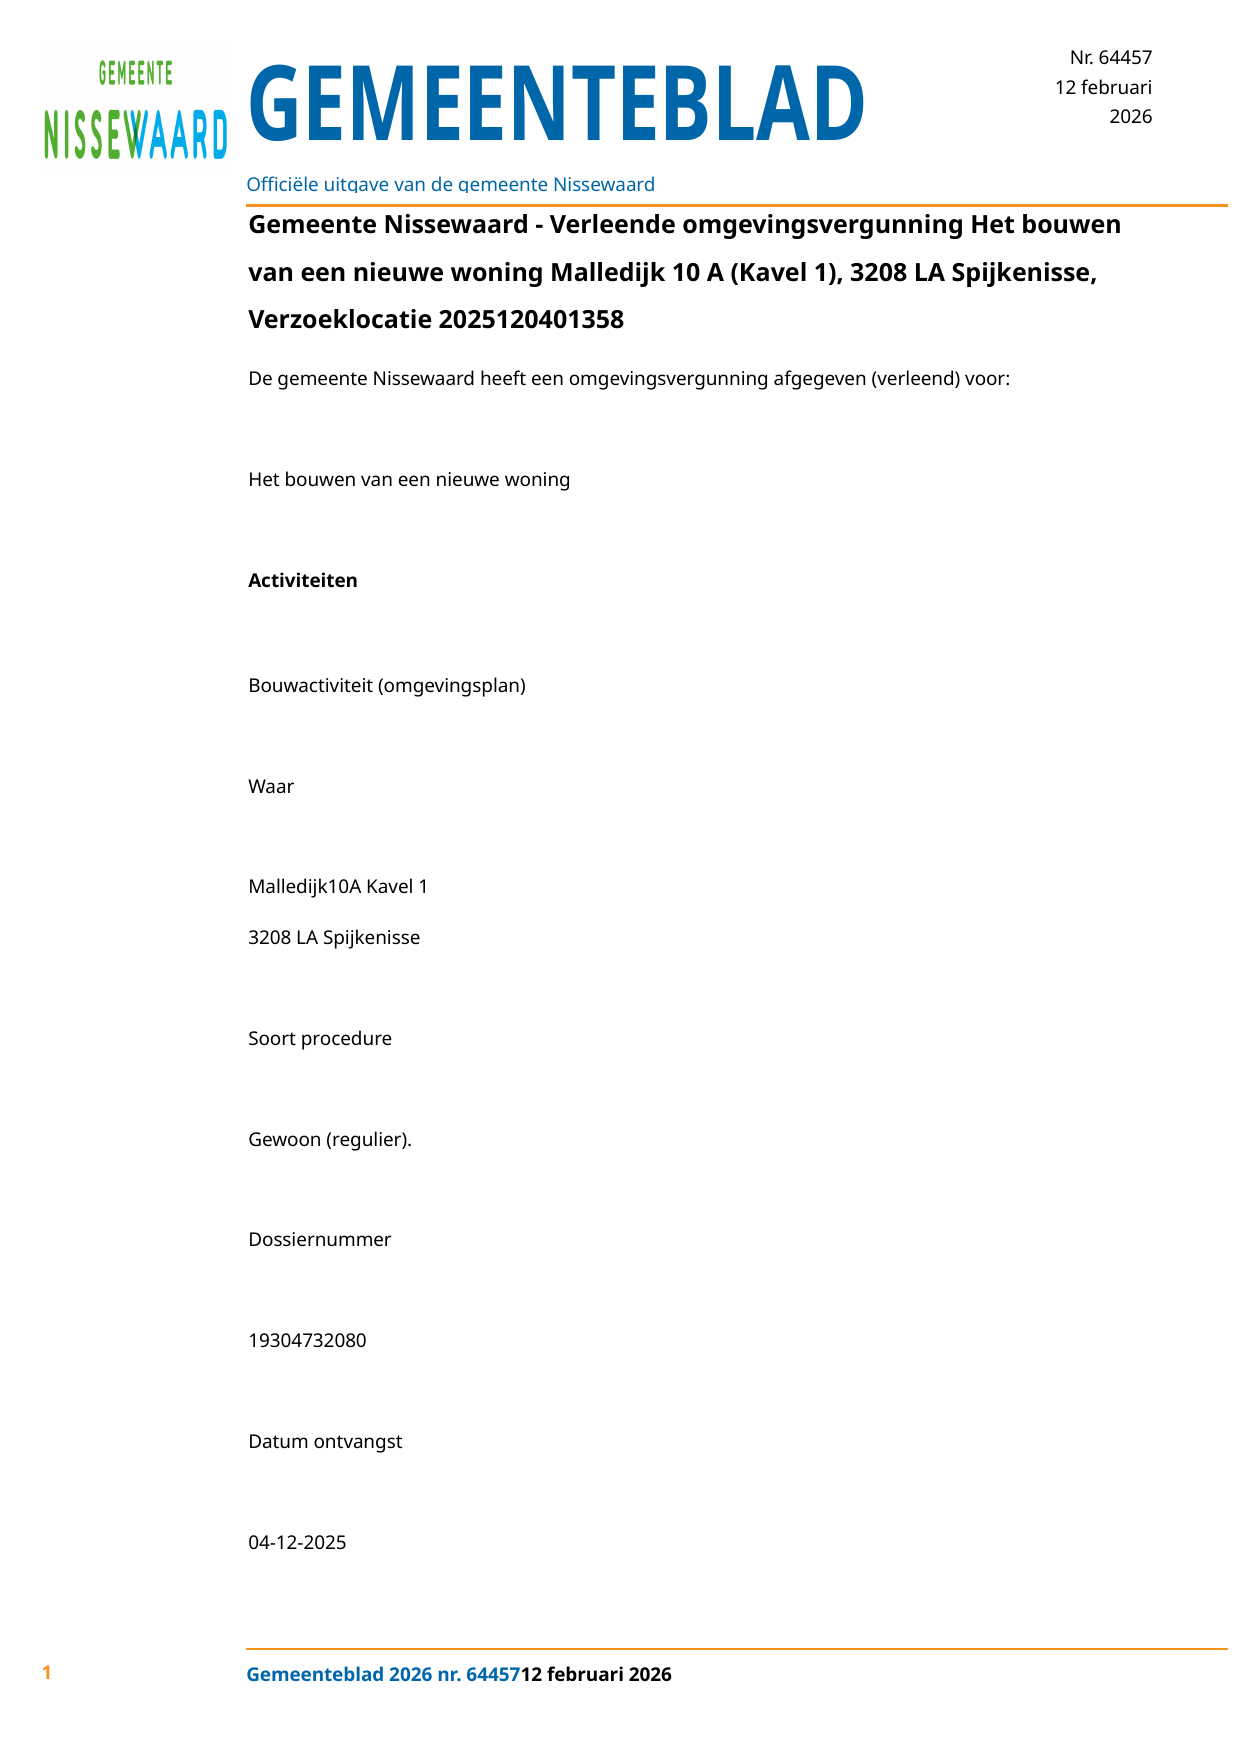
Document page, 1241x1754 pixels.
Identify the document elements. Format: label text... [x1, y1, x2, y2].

text 3208 LA Spijkenisse [248, 924, 1152, 950]
text Datum ontvangst [248, 1428, 1152, 1454]
text Activiteiten [248, 567, 1152, 593]
text Waar [248, 773, 1152, 798]
picture [41, 47, 231, 172]
text Malledijk10A Kavel 1 [248, 874, 1152, 899]
text Het bouwen van een nieuwe woning [248, 466, 1152, 492]
text Soort procedure [248, 1025, 1152, 1051]
text Gemeente Nissewaard - Verleende omgevingsvergunning Het bouwen van een nieuwe woning Malledijk 10 A (Kavel 1), 3208 LA Spijkenisse, Verzoeklocatie 2025120401358 [248, 207, 1152, 336]
text 04-12-2025 [248, 1529, 1152, 1555]
text 19304732080 [248, 1327, 1152, 1353]
text Bouwactiviteit (omgevingsplan) [248, 672, 1152, 698]
text ﻿ [248, 618, 1152, 647]
text Gewoon (regulier). [248, 1126, 1152, 1151]
text De gemeente Nissewaard heeft een omgevingsvergunning afgegeven (verleend) voor: [248, 366, 1152, 391]
text Dossiernummer [248, 1227, 1152, 1252]
